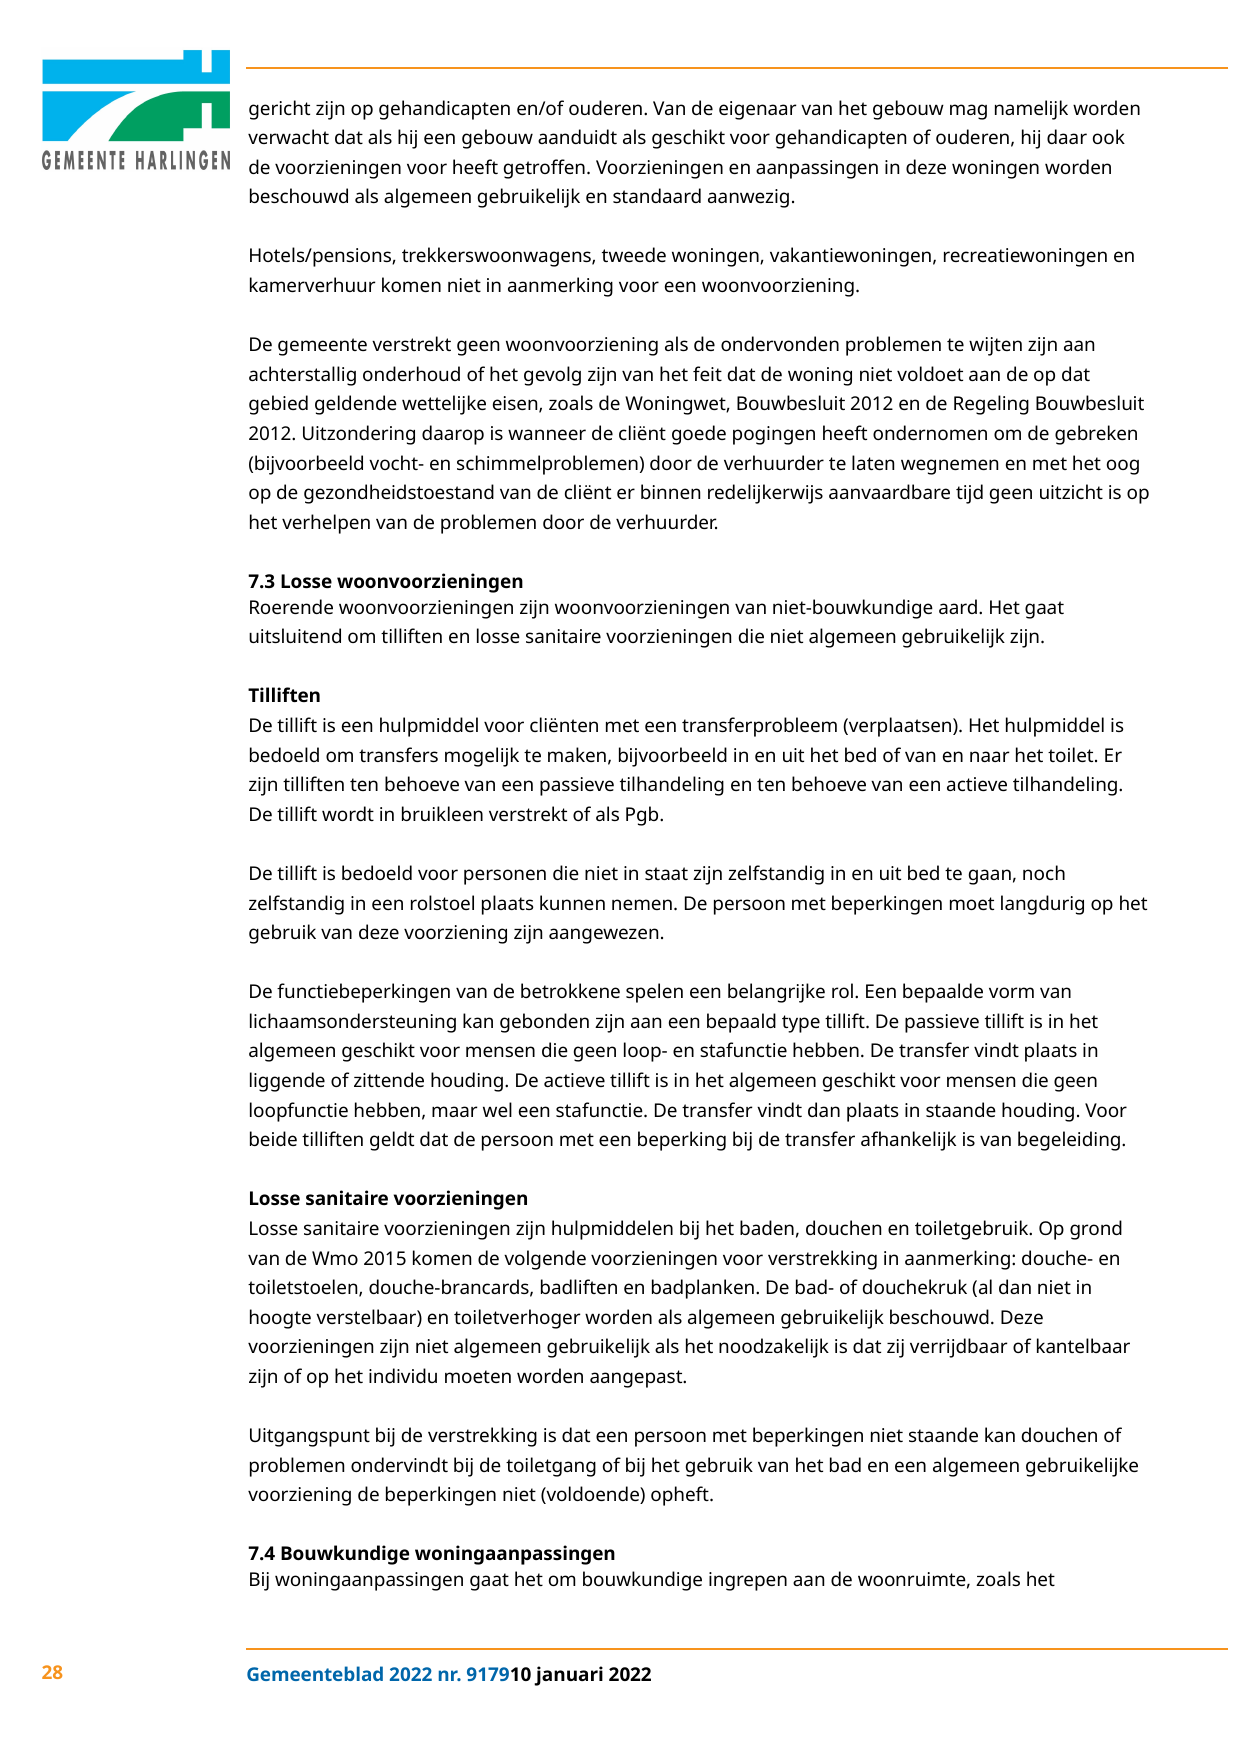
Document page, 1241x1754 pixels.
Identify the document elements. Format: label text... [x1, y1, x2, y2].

text Hotels/pensions, trekkerswoonwagens, tweede woningen, vakantiewoningen, recreatiewoningen en kamerverhuur komen niet in aanmerking voor een woonvoorziening. [248, 243, 1152, 298]
text Losse sanitaire voorzieningen zijn hulpmiddelen bij het baden, douchen en toiletgebruik. Op grond van de Wmo 2015 komen de volgende voorzieningen voor verstrekking in aanmerking: douche- en toiletstoelen, douche-brancards, badliften en badplanken. De bad- of douchekruk (al dan niet in hoogte verstelbaar) en toiletverhoger worden als algemeen gebruikelijk beschouwd. Deze voorzieningen zijn niet algemeen gebruikelijk als het noodzakelijk is dat zij verrijdbaar of kantelbaar zijn of op het individu moeten worden aangepast. [248, 1215, 1152, 1389]
text De functiebeperkingen van de betrokkene spelen een belangrijke rol. Een bepaalde vorm van lichaamsondersteuning kan gebonden zijn aan een bepaald type tillift. De passieve tillift is in het algemeen geschikt voor mensen die geen loop- en stafunctie hebben. De transfer vindt plaats in liggende of zittende houding. De actieve tillift is in het algemeen geschikt voor mensen die geen loopfunctie hebben, maar wel een stafunctie. De transfer vindt dan plaats in staande houding. Voor beide tilliften geldt dat de persoon met een beperking bij de transfer afhankelijk is van begeleiding. [248, 978, 1152, 1152]
text 7.3 Losse woonvoorzieningen [248, 568, 1152, 594]
text Uitgangspunt bij de verstrekking is dat een persoon met beperkingen niet staande kan douchen of problemen ondervindt bij de toiletgang of bij het gebruik van het bad en een algemeen gebruikelijke voorziening de beperkingen niet (voldoende) opheft. [248, 1422, 1152, 1507]
text Losse sanitaire voorzieningen [248, 1186, 1152, 1211]
text 7.4 Bouwkundige woningaanpassingen [248, 1541, 1152, 1566]
picture [41, 47, 231, 172]
text De tillift is een hulpmiddel voor cliënten met een transferprobleem (verplaatsen). Het hulpmiddel is bedoeld om transfers mogelijk te maken, bijvoorbeeld in en uit het bed of van en naar het toilet. Er zijn tilliften ten behoeve van een passieve tilhandeling en ten behoeve van een actieve tilhandeling. De tillift wordt in bruikleen verstrekt of als Pgb. [248, 712, 1152, 827]
text Bij woningaanpassingen gaat het om bouwkundige ingrepen aan de woonruimte, zoals het [248, 1566, 1152, 1592]
text De gemeente verstrekt geen woonvoorziening als de ondervonden problemen te wijten zijn aan achterstallig onderhoud of het gevolg zijn van het feit dat de woning niet voldoet aan de op dat gebied geldende wettelijke eisen, zoals de Woningwet, Bouwbesluit 2012 en de Regeling Bouwbesluit 2012. Uitzondering daarop is wanneer de cliënt goede pogingen heeft ondernomen om de gebreken (bijvoorbeeld vocht- en schimmelproblemen) door de verhuurder te laten wegnemen en met het oog op de gezondheidstoestand van de cliënt er binnen redelijkerwijs aanvaardbare tijd geen uitzicht is op het verhelpen van de problemen door de verhuurder. [248, 331, 1152, 535]
text De tillift is bedoeld voor personen die niet in staat zijn zelfstandig in en uit bed te gaan, noch zelfstandig in een rolstoel plaats kunnen nemen. De persoon met beperkingen moet langdurig op het gebruik van deze voorziening zijn aangewezen. [248, 860, 1152, 945]
text Roerende woonvoorzieningen zijn woonvoorzieningen van niet-bouwkundige aard. Het gaat uitsluitend om tilliften en losse sanitaire voorzieningen die niet algemeen gebruikelijk zijn. [248, 594, 1152, 649]
text gericht zijn op gehandicapten en/of ouderen. Van de eigenaar van het gebouw mag namelijk worden verwacht dat als hij een gebouw aanduidt als geschikt voor gehandicapten of ouderen, hij daar ook de voorzieningen voor heeft getroffen. Voorzieningen en aanpassingen in deze woningen worden beschouwd als algemeen gebruikelijk en standaard aanwezig. [248, 95, 1152, 209]
text Tilliften [248, 683, 1152, 708]
